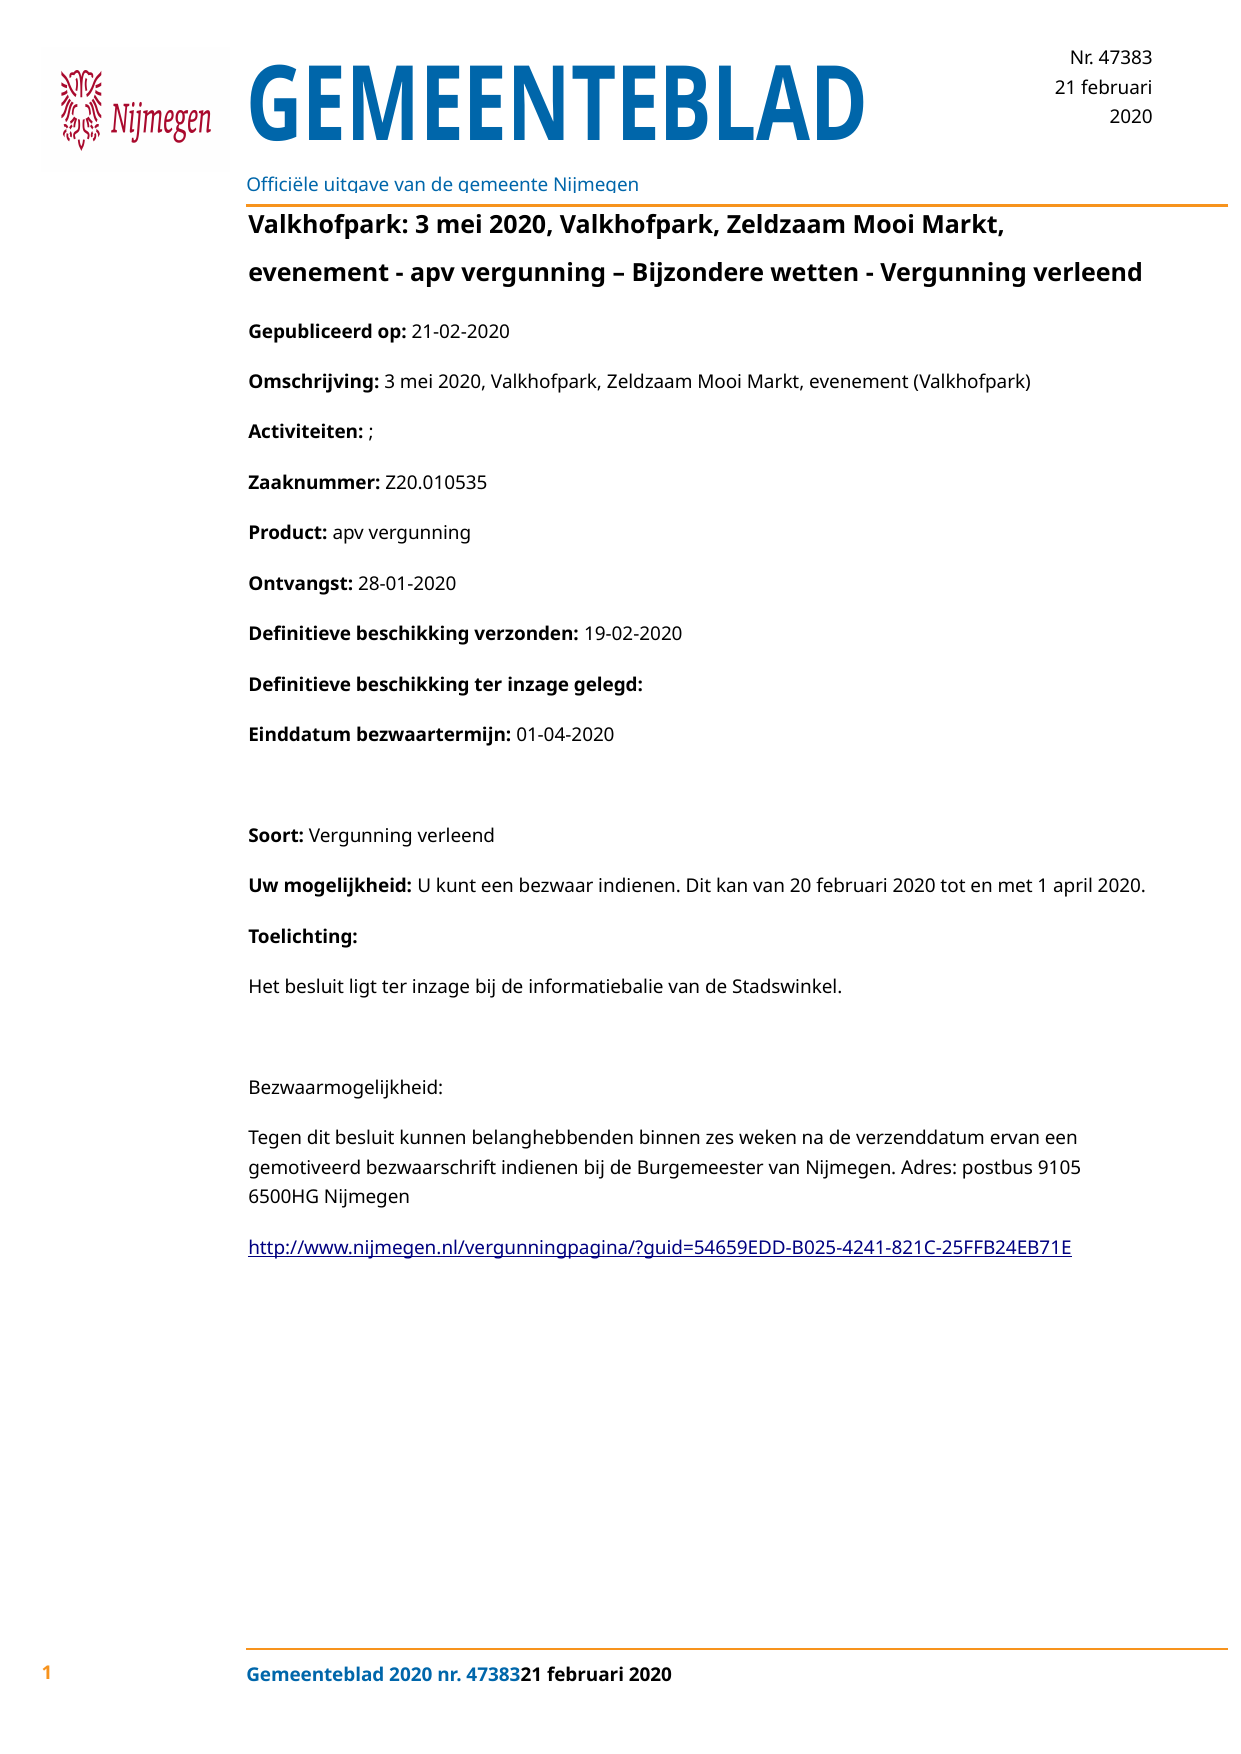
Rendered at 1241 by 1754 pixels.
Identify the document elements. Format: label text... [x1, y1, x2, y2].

text Bezwaarmogelijkheid: [248, 1074, 1152, 1100]
text Ontvangst: 28-01-2020 [248, 570, 1152, 596]
text Soort: Vergunning verleend [248, 822, 1152, 848]
text Product: apv vergunning [248, 519, 1152, 545]
text Zaaknummer: Z20.010535 [248, 469, 1152, 495]
text Omschrijving: 3 mei 2020, Valkhofpark, Zeldzaam Mooi Markt, evenement (Valkhofpark) [248, 368, 1152, 394]
text Uw mogelijkheid: U kunt een bezwaar indienen. Dit kan van 20 februari 2020 tot en met 1 april 2020. [248, 872, 1152, 898]
text Einddatum bezwaartermijn: 01-04-2020 [248, 721, 1152, 747]
text Definitieve beschikking verzonden: 19-02-2020 [248, 620, 1152, 646]
text Activiteiten: ; [248, 419, 1152, 444]
text Toelichting: [248, 923, 1152, 949]
text http://www.nijmegen.nl/vergunningpagina/?guid=54659EDD-B025-4241-821C-25FFB24EB71E [248, 1234, 1152, 1260]
picture [41, 47, 231, 172]
text Gepubliceerd op: 21-02-2020 [248, 318, 1152, 344]
text Definitieve beschikking ter inzage gelegd: [248, 671, 1152, 697]
text Valkhofpark: 3 mei 2020, Valkhofpark, Zeldzaam Mooi Markt, evenement - apv vergunning – Bijzondere wetten - Vergunning verleend [248, 207, 1152, 288]
text Tegen dit besluit kunnen belanghebbenden binnen zes weken na de verzenddatum ervan een gemotiveerd bezwaarschrift indienen bij de Burgemeester van Nijmegen. Adres: postbus 9105 6500HG Nijmegen [248, 1124, 1152, 1209]
text Het besluit ligt ter inzage bij de informatiebalie van de Stadswinkel. [248, 973, 1152, 999]
